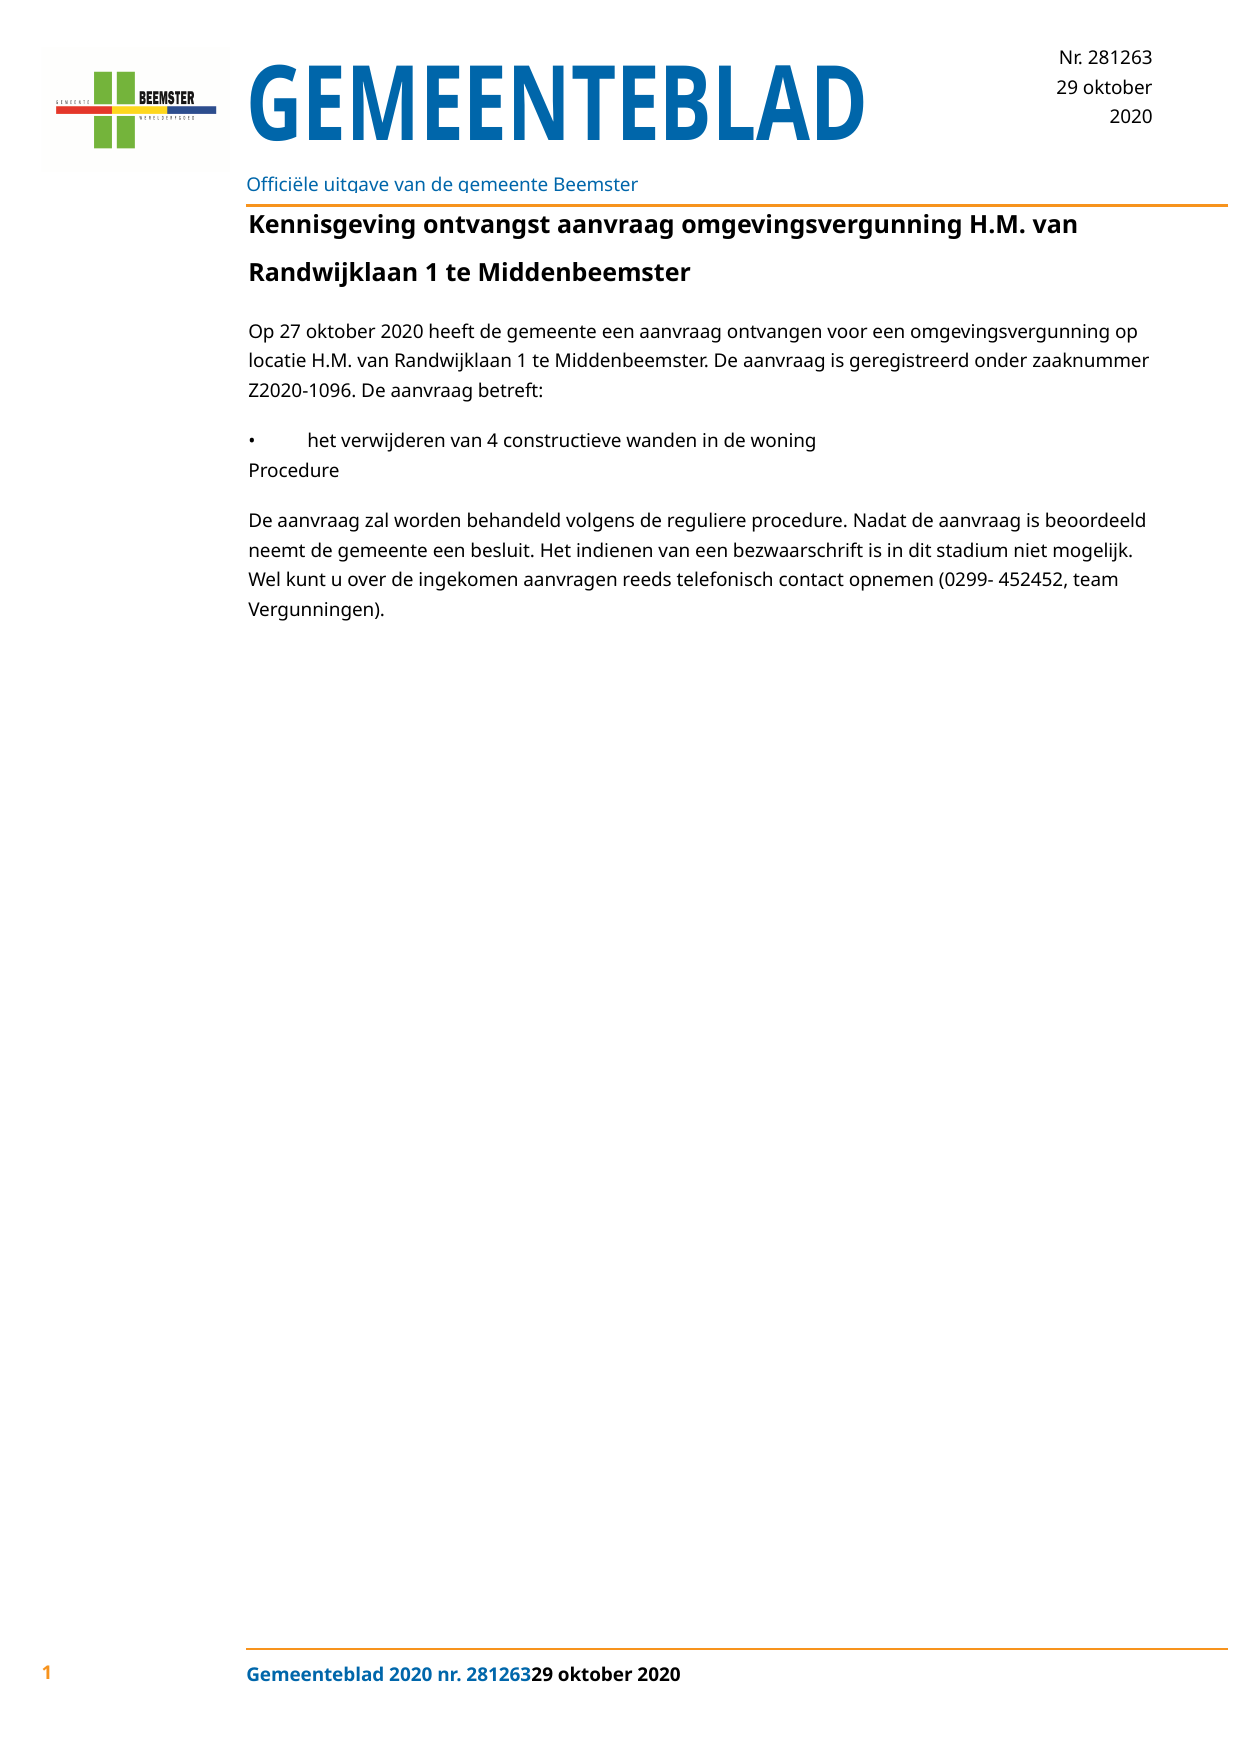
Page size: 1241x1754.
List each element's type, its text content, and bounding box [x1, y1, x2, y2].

picture [41, 47, 231, 172]
list het verwijderen van 4 constructieve wanden in de woning [248, 427, 1152, 453]
text Kennisgeving ontvangst aanvraag omgevingsvergunning H.M. van Randwijklaan 1 te Middenbeemster [248, 207, 1152, 288]
text Op 27 oktober 2020 heeft de gemeente een aanvraag ontvangen voor een omgevingsvergunning op locatie H.M. van Randwijklaan 1 te Middenbeemster. De aanvraag is geregistreerd onder zaaknummer Z2020-1096. De aanvraag betreft: [248, 318, 1152, 403]
text De aanvraag zal worden behandeld volgens de reguliere procedure. Nadat de aanvraag is beoordeeld neemt de gemeente een besluit. Het indienen van een bezwaarschrift is in dit stadium niet mogelijk. Wel kunt u over de ingekomen aanvragen reeds telefonisch contact opnemen (0299- 452452, team Vergunningen). [248, 507, 1152, 622]
text Procedure [248, 457, 1152, 483]
